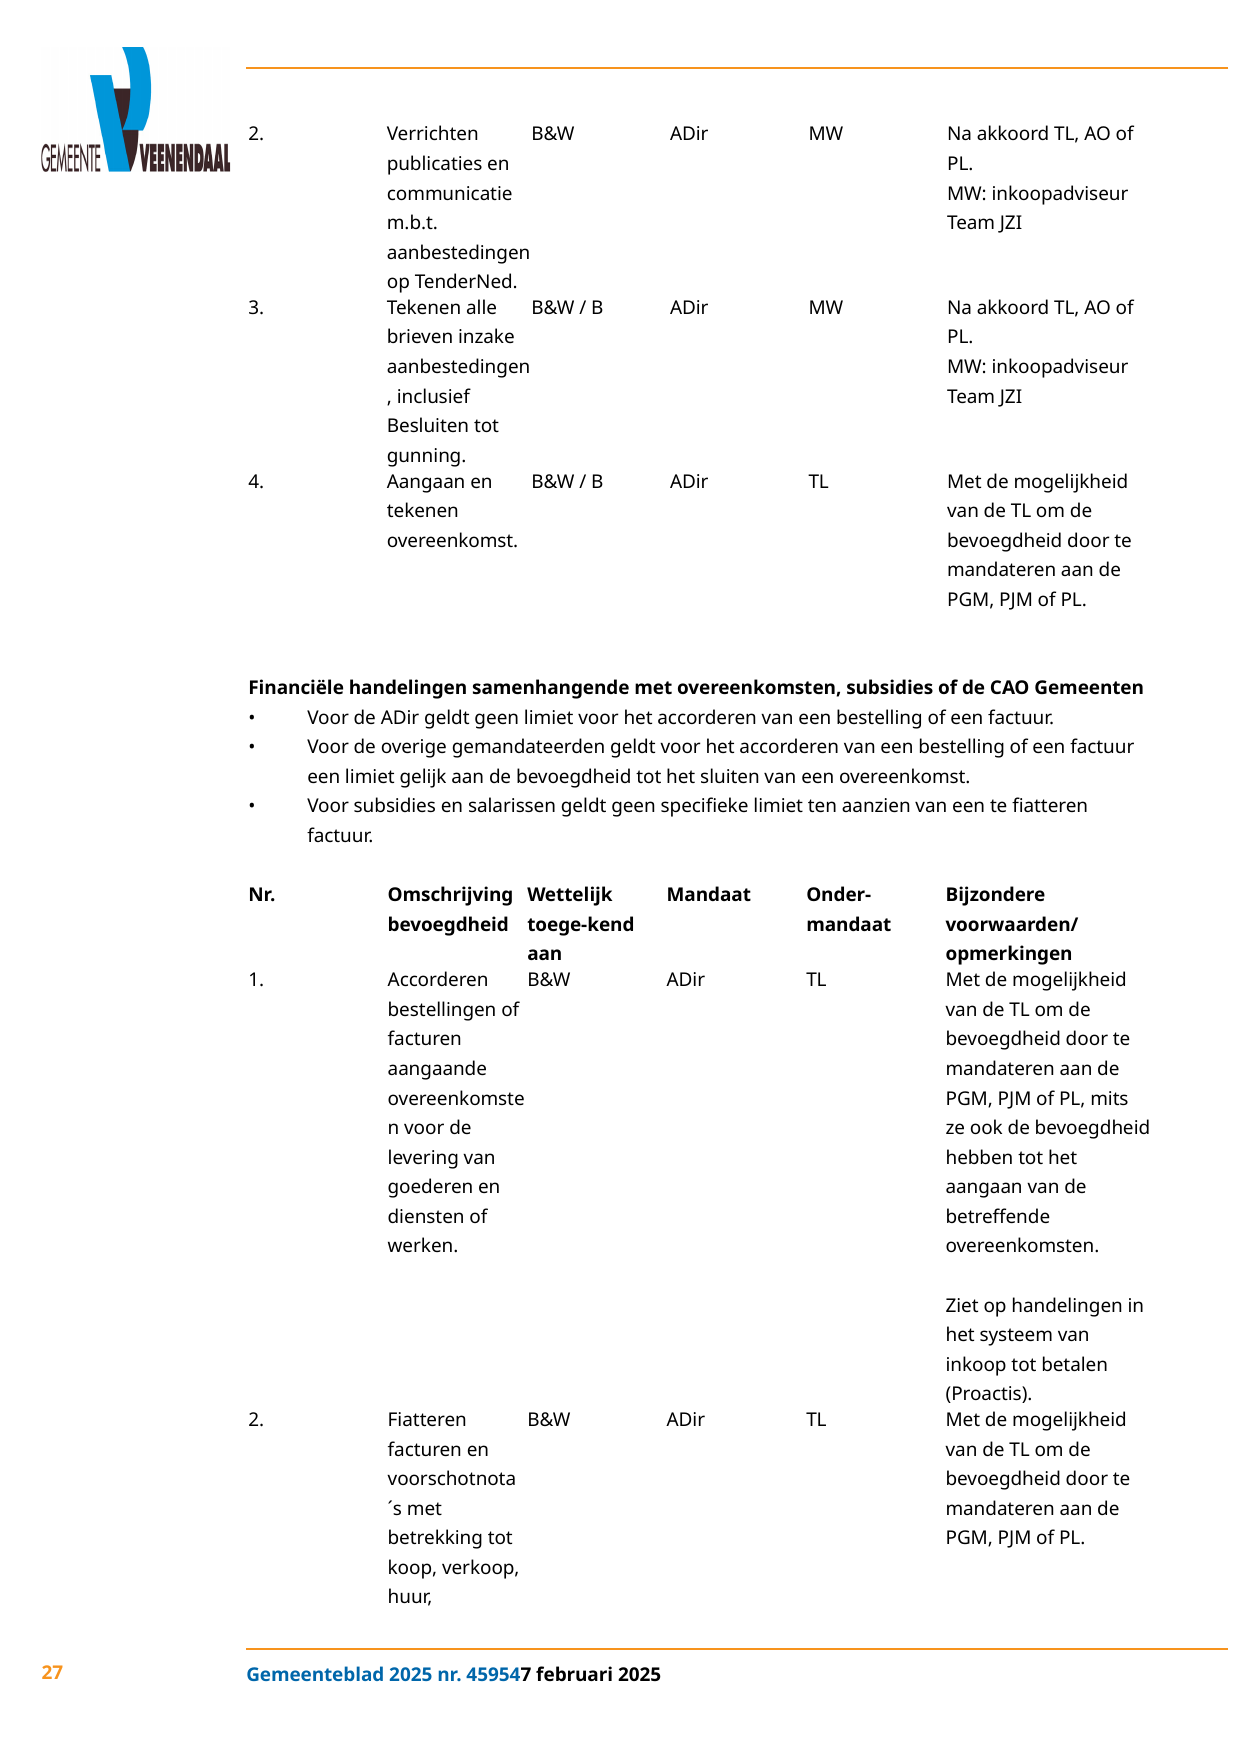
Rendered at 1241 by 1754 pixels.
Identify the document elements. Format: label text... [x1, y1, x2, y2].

table_cell Met de mogelijkheid van de TL om de bevoegdheid door te mandateren aan de PGM, PJM of PL. [945, 1406, 1152, 1609]
table_cell [808, 95, 947, 121]
table_cell Accorderen bestellingen of facturen aangaande overeenkomsten voor de levering van goederen en diensten of werken. [388, 966, 527, 1406]
table_cell MW [808, 294, 947, 468]
table_cell ADir [670, 121, 808, 294]
table_cell ADir [670, 294, 808, 468]
table_cell Fiatteren facturen en voorschotnota´s met betrekking tot koop, verkoop, huur, [388, 1406, 527, 1609]
table_header Onder-mandaat [806, 881, 945, 966]
table_cell B&W [531, 121, 670, 294]
table_cell [387, 95, 531, 121]
table_cell TL [808, 468, 947, 641]
table_cell ADir [666, 966, 806, 1406]
table_cell [531, 95, 670, 121]
table_cell 3. [248, 294, 387, 468]
table_cell MW [808, 121, 947, 294]
table_cell B&W [527, 966, 666, 1406]
table_cell Met de mogelijkheid van de TL om de bevoegdheid door te mandateren aan de PGM, PJM of PL. [947, 468, 1152, 641]
table_cell [670, 95, 808, 121]
table_cell 2. [248, 121, 387, 294]
table_cell 4. [248, 468, 387, 641]
table_cell B&W / B [531, 294, 670, 468]
picture [123, 47, 231, 172]
picture [41, 47, 130, 172]
list Voor de overige gemandateerden geldt voor het accorderen van een bestelling of een factuur een limiet gelijk aan de bevoegdheid tot het sluiten van een overeenkomst. [248, 733, 1152, 789]
table_cell [248, 95, 387, 121]
table_header Wettelijk toege-kend aan [527, 881, 666, 966]
table_cell ADir [666, 1406, 806, 1609]
text Financiële handelingen samenhangende met overeenkomsten, subsidies of de CAO Gemeenten [248, 674, 1152, 700]
table_cell TL [806, 1406, 945, 1609]
table_header Mandaat [666, 881, 806, 966]
table_cell Na akkoord TL, AO of PL. MW: inkoopadviseur Team JZI [947, 294, 1152, 468]
table_cell 1. [248, 966, 387, 1406]
table_header Bijzondere voorwaarden/ opmerkingen [945, 881, 1152, 966]
table_cell ADir [670, 468, 808, 641]
table_header Omschrijving bevoegdheid [388, 881, 527, 966]
table_cell Aangaan en tekenen overeenkomst. [387, 468, 531, 641]
table_cell B&W / B [531, 468, 670, 641]
table_cell B&W [527, 1406, 666, 1609]
table_cell 2. [248, 1406, 387, 1609]
table_cell Tekenen alle brieven inzake aanbestedingen, inclusief Besluiten tot gunning. [387, 294, 531, 468]
table_header Nr. [248, 881, 387, 966]
table_cell Na akkoord TL, AO of PL. MW: inkoopadviseur Team JZI [947, 121, 1152, 294]
table_cell TL [806, 966, 945, 1406]
table_cell Met de mogelijkheid van de TL om de bevoegdheid door te mandateren aan de PGM, PJM of PL, mits ze ook de bevoegdheid hebben tot het aangaan van de betreffende overeenkomsten. Ziet op handelingen in het systeem van inkoop tot betalen (Proactis). [945, 966, 1152, 1406]
table_cell Verrichten publicaties en communicatie m.b.t. aanbestedingen op TenderNed. [387, 121, 531, 294]
list Voor subsidies en salarissen geldt geen specifieke limiet ten aanzien van een te fiatteren factuur. [248, 793, 1152, 848]
list Voor de ADir geldt geen limiet voor het accorderen van een bestelling of een factuur. [248, 704, 1152, 729]
